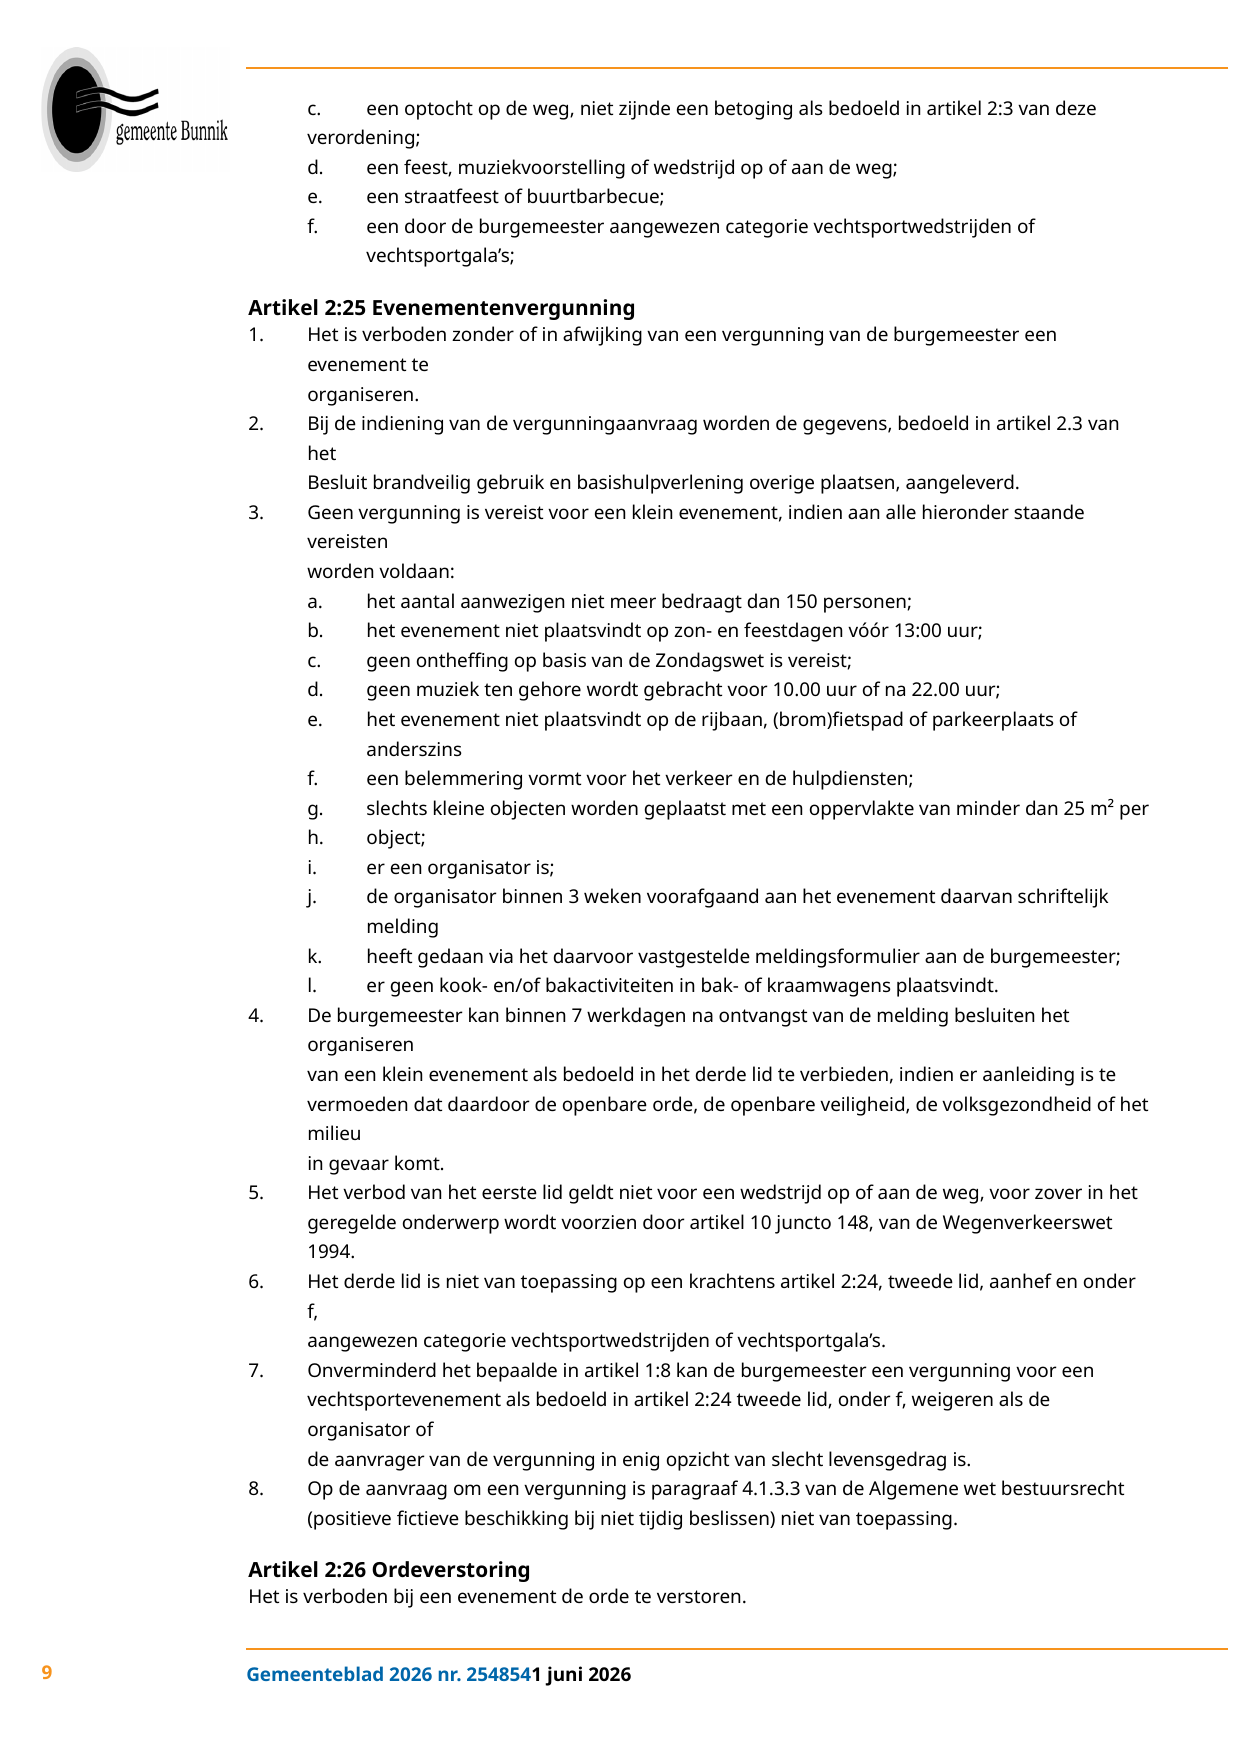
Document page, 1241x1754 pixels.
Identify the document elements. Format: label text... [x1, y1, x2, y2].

list van een klein evenement als bedoeld in het derde lid te verbieden, indien er aanleiding is te [248, 1061, 1152, 1087]
picture [41, 47, 231, 172]
list er geen kook- en/of bakactiviteiten in bak- of kraamwagens plaatsvindt. [307, 972, 1152, 998]
list er een organisator is; [307, 854, 1152, 880]
list geen ontheffing op basis van de Zondagswet is vereist; [307, 647, 1152, 673]
list Onverminderd het bepaalde in artikel 1:8 kan de burgemeester een vergunning voor een [248, 1357, 1152, 1383]
list in gevaar komt. [248, 1150, 1152, 1176]
list geregelde onderwerp wordt voorzien door artikel 10 juncto 148, van de Wegenverkeerswet 1994. [248, 1209, 1152, 1264]
list Bij de indiening van de vergunningaanvraag worden de gegevens, bedoeld in artikel 2.3 van het [248, 410, 1152, 466]
list een straatfeest of buurtbarbecue; [307, 183, 1152, 209]
list geen muziek ten gehore wordt gebracht voor 10.00 uur of na 22.00 uur; [307, 677, 1152, 702]
list De burgemeester kan binnen 7 werkdagen na ontvangst van de melding besluiten het organiseren [248, 1002, 1152, 1057]
list de aanvrager van de vergunning in enig opzicht van slecht levensgedrag is. [248, 1446, 1152, 1471]
text Artikel 2:26 Ordeverstoring [248, 1555, 1152, 1584]
list heeft gedaan via het daarvoor vastgestelde meldingsformulier aan de burgemeester; [307, 943, 1152, 968]
list het evenement niet plaatsvindt op zon- en feestdagen vóór 13:00 uur; [307, 617, 1152, 643]
list vermoeden dat daardoor de openbare orde, de openbare veiligheid, de volksgezondheid of het milieu [248, 1091, 1152, 1146]
list een optocht op de weg, niet zijnde een betoging als bedoeld in artikel 2:3 van deze [307, 95, 1152, 121]
list Op de aanvraag om een vergunning is paragraaf 4.1.3.3 van de Algemene wet bestuursrecht [248, 1475, 1152, 1501]
list verordening; [248, 124, 1152, 150]
list het evenement niet plaatsvindt op de rijbaan, (brom)fietspad of parkeerplaats of anderszins [307, 706, 1152, 761]
list worden voldaan: [248, 558, 1152, 584]
list slechts kleine objecten worden geplaatst met een oppervlakte van minder dan 25 m² per [307, 795, 1152, 821]
list Geen vergunning is vereist voor een klein evenement, indien aan alle hieronder staande vereisten [248, 499, 1152, 554]
list een feest, muziekvoorstelling of wedstrijd op of aan de weg; [307, 154, 1152, 180]
list de organisator binnen 3 weken voorafgaand aan het evenement daarvan schriftelijk melding [307, 884, 1152, 939]
list Het is verboden zonder of in afwijking van een vergunning van de burgemeester een evenement te [248, 322, 1152, 377]
list Besluit brandveilig gebruik en basishulpverlening overige plaatsen, aangeleverd. [248, 469, 1152, 495]
list het aantal aanwezigen niet meer bedraagt dan 150 personen; [307, 588, 1152, 613]
list vechtsportevenement als bedoeld in artikel 2:24 tweede lid, onder f, weigeren als de organisator of [248, 1387, 1152, 1442]
list een door de burgemeester aangewezen categorie vechtsportwedstrijden of vechtsportgala’s; [307, 213, 1152, 268]
text Het is verboden bij een evenement de orde te verstoren. [248, 1584, 1152, 1609]
list (positieve fictieve beschikking bij niet tijdig beslissen) niet van toepassing. [248, 1505, 1152, 1531]
list een belemmering vormt voor het verkeer en de hulpdiensten; [307, 765, 1152, 791]
list Het verbod van het eerste lid geldt niet voor een wedstrijd op of aan de weg, voor zover in het [248, 1179, 1152, 1205]
list Het derde lid is niet van toepassing op een krachtens artikel 2:24, tweede lid, aanhef en onder f, [248, 1268, 1152, 1323]
text Artikel 2:25 Evenementenvergunning [248, 293, 1152, 322]
list object; [307, 824, 1152, 850]
list organiseren. [248, 381, 1152, 406]
list aangewezen categorie vechtsportwedstrijden of vechtsportgala’s. [248, 1327, 1152, 1353]
